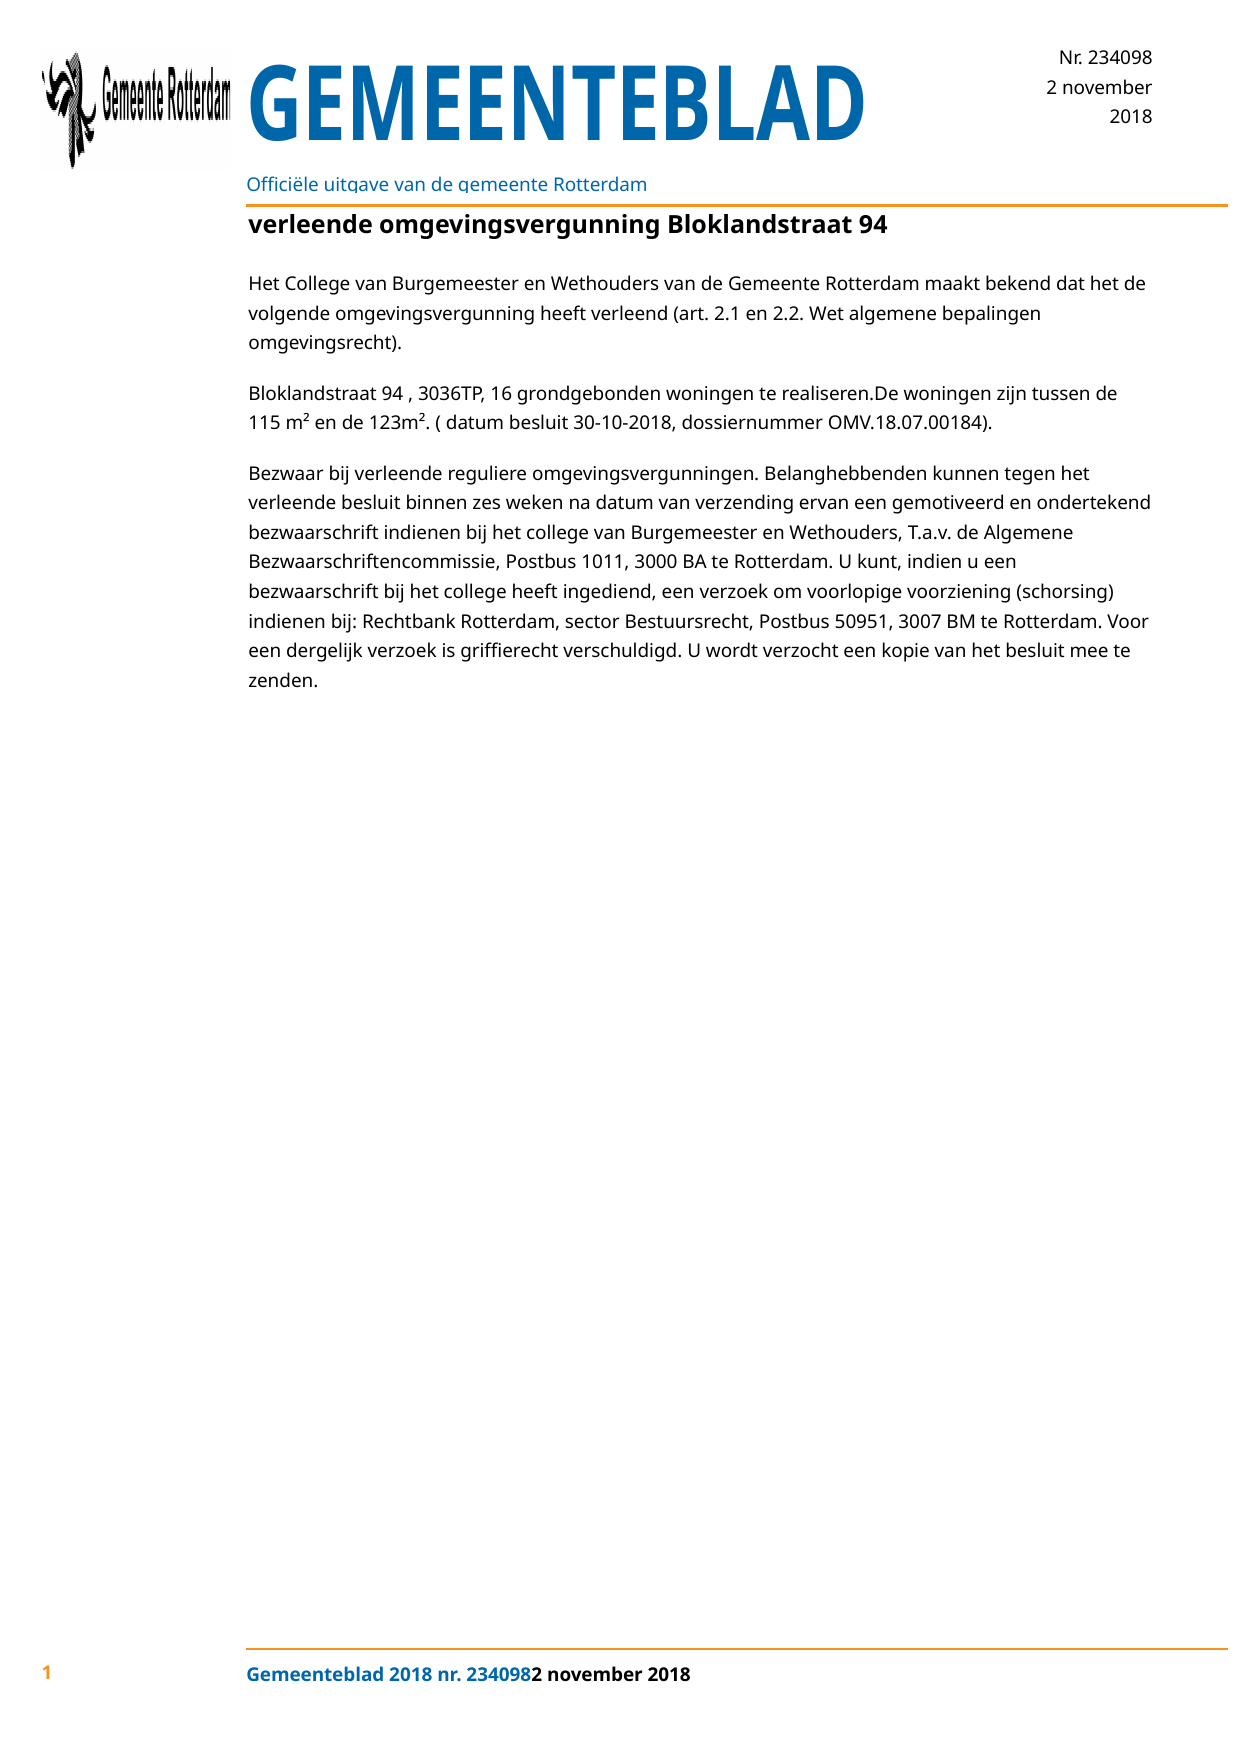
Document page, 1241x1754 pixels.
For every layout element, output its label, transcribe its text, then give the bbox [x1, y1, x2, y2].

text Bloklandstraat 94 , 3036TP, 16 grondgebonden woningen te realiseren.De woningen zijn tussen de 115 m² en de 123m². ( datum besluit 30-10-2018, dossiernummer OMV.18.07.00184). [248, 380, 1152, 435]
text Bezwaar bij verleende reguliere omgevingsvergunningen. Belanghebbenden kunnen tegen het verleende besluit binnen zes weken na datum van verzending ervan een gemotiveerd en ondertekend bezwaarschrift indienen bij het college van Burgemeester en Wethouders, T.a.v. de Algemene Bezwaarschriftencommissie, Postbus 1011, 3000 BA te Rotterdam. U kunt, indien u een bezwaarschrift bij het college heeft ingediend, een verzoek om voorlopige voorziening (schorsing) indienen bij: Rechtbank Rotterdam, sector Bestuursrecht, Postbus 50951, 3007 BM te Rotterdam. Voor een dergelijk verzoek is griffierecht verschuldigd. U wordt verzocht een kopie van het besluit mee te zenden. [248, 460, 1152, 693]
text Het College van Burgemeester en Wethouders van de Gemeente Rotterdam maakt bekend dat het de volgende omgevingsvergunning heeft verleend (art. 2.1 en 2.2. Wet algemene bepalingen omgevingsrecht). [248, 270, 1152, 355]
picture [41, 47, 231, 172]
text verleende omgevingsvergunning Bloklandstraat 94 [248, 207, 1152, 241]
